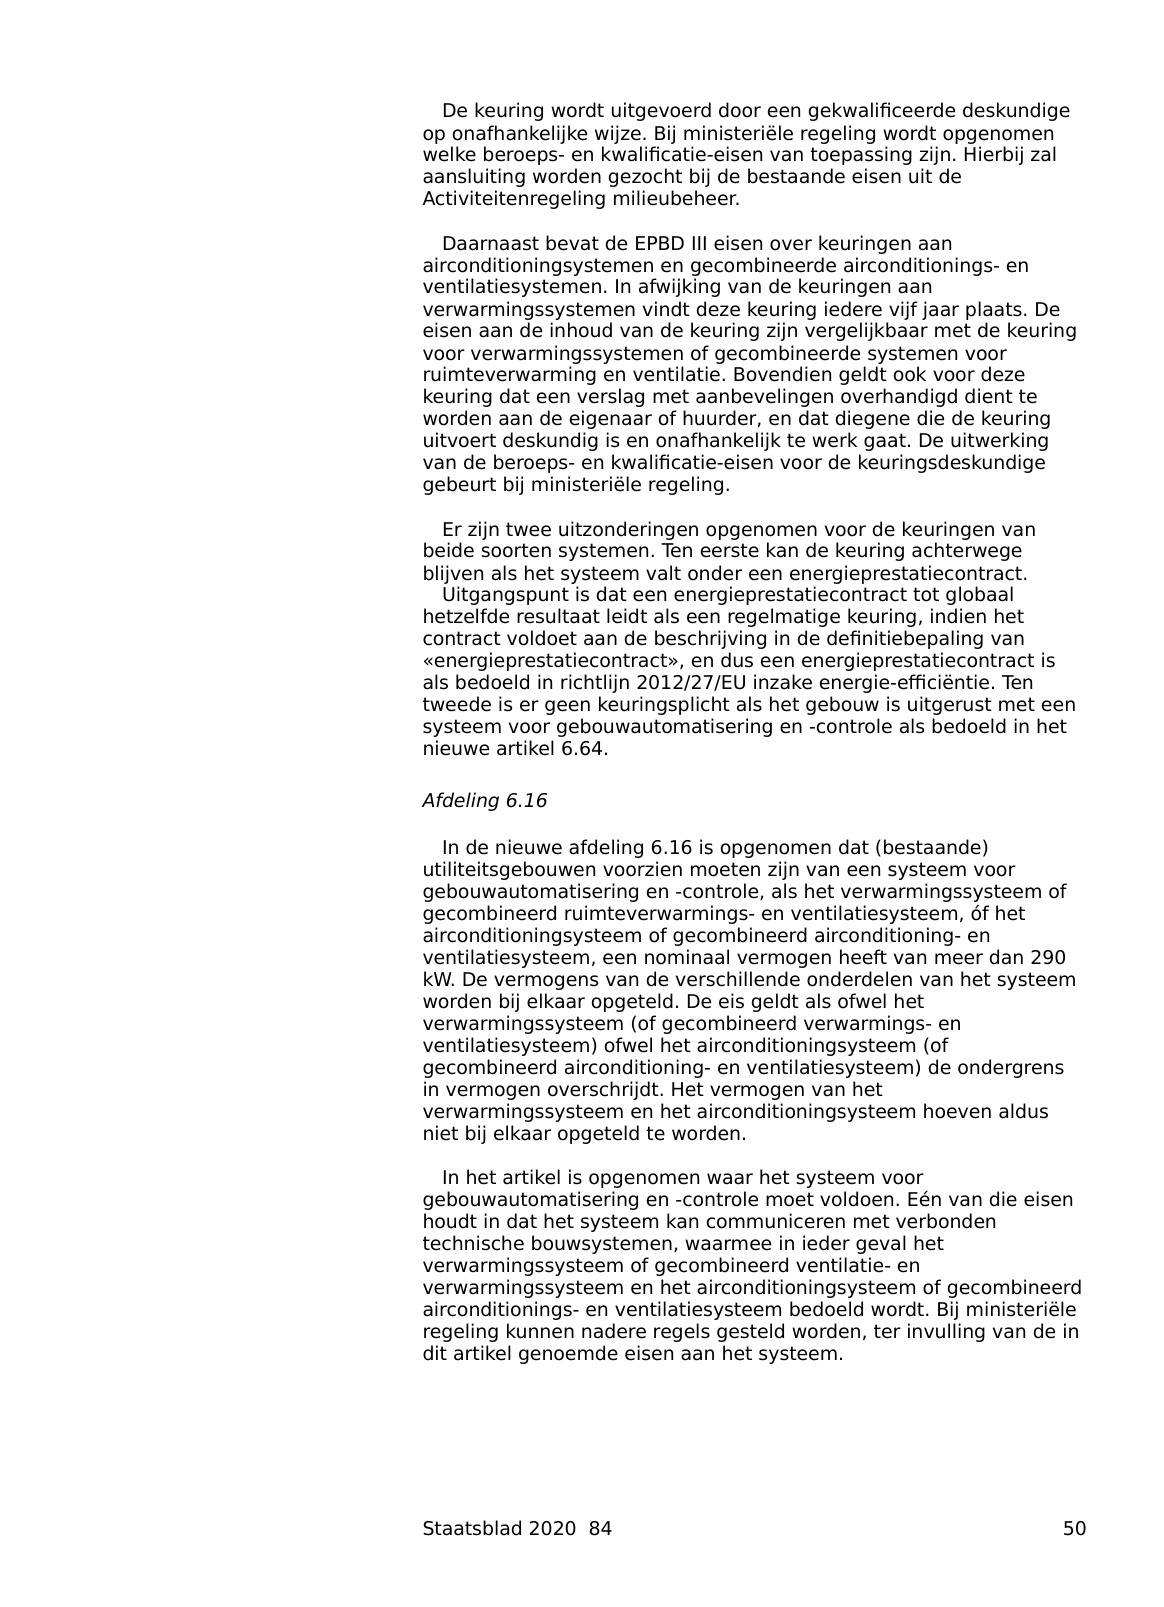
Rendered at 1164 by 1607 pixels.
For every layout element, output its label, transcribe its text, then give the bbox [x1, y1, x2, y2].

subtitle Afdeling 6.16 [422, 790, 1087, 812]
text In het artikel is opgenomen waar het systeem voor gebouwautomatisering en -controle moet voldoen. Eén van die eisen houdt in dat het systeem kan communiceren met verbonden technische bouwsystemen, waarmee in ieder geval het verwarmingssysteem of gecombineerd ventilatie- en verwarmingssysteem en het airconditioningsysteem of gecombineerd airconditionings- en ventilatiesysteem bedoeld wordt. Bij ministeriële regeling kunnen nadere regels gesteld worden, ter invulling van de in dit artikel genoemde eisen aan het systeem. [422, 1167, 1087, 1365]
text Daarnaast bevat de EPBD III eisen over keuringen aan airconditioningsystemen en gecombineerde airconditionings- en ventilatiesystemen. In afwijking van de keuringen aan verwarmingssystemen vindt deze keuring iedere vijf jaar plaats. De eisen aan de inhoud van de keuring zijn vergelijkbaar met de keuring voor verwarmingssystemen of gecombineerde systemen voor ruimteverwarming en ventilatie. Bovendien geldt ook voor deze keuring dat een verslag met aanbevelingen overhandigd dient te worden aan de eigenaar of huurder, en dat diegene die de keuring uitvoert deskundig is en onafhankelijk te werk gaat. De uitwerking van de beroeps- en kwalificatie-eisen voor de keuringsdeskundige gebeurt bij ministeriële regeling. [422, 232, 1087, 496]
text In de nieuwe afdeling 6.16 is opgenomen dat (bestaande) utiliteitsgebouwen voorzien moeten zijn van een systeem voor gebouwautomatisering en -controle, als het verwarmingssysteem of gecombineerd ruimteverwarmings- en ventilatiesysteem, óf het airconditioningsysteem of gecombineerd airconditioning- en ventilatiesysteem, een nominaal vermogen heeft van meer dan 290 kW. De vermogens van de verschillende onderdelen van het systeem worden bij elkaar opgeteld. De eis geldt als ofwel het verwarmingssysteem (of gecombineerd verwarmings- en ventilatiesysteem) ofwel het airconditioningsysteem (of gecombineerd airconditioning- en ventilatiesysteem) de ondergrens in vermogen overschrijdt. Het vermogen van het verwarmingssysteem en het airconditioningsysteem hoeven aldus niet bij elkaar opgeteld te worden. [422, 837, 1087, 1145]
text Uitgangspunt is dat een energieprestatiecontract tot globaal hetzelfde resultaat leidt als een regelmatige keuring, indien het contract voldoet aan de beschrijving in de definitiebepaling van «energieprestatiecontract», en dus een energieprestatiecontract is als bedoeld in richtlijn 2012/27/EU inzake energie-efficiëntie. Ten tweede is er geen keuringsplicht als het gebouw is uitgerust met een systeem voor gebouwautomatisering en -controle als bedoeld in het nieuwe artikel 6.64. [422, 584, 1087, 760]
text De keuring wordt uitgevoerd door een gekwalificeerde deskundige op onafhankelijke wijze. Bij ministeriële regeling wordt opgenomen welke beroeps- en kwalificatie-eisen van toepassing zijn. Hierbij zal aansluiting worden gezocht bij de bestaande eisen uit de Activiteitenregeling milieubeheer. [422, 100, 1087, 210]
text Er zijn twee uitzonderingen opgenomen voor de keuringen van beide soorten systemen. Ten eerste kan de keuring achterwege blijven als het systeem valt onder een energieprestatiecontract. [422, 518, 1087, 584]
